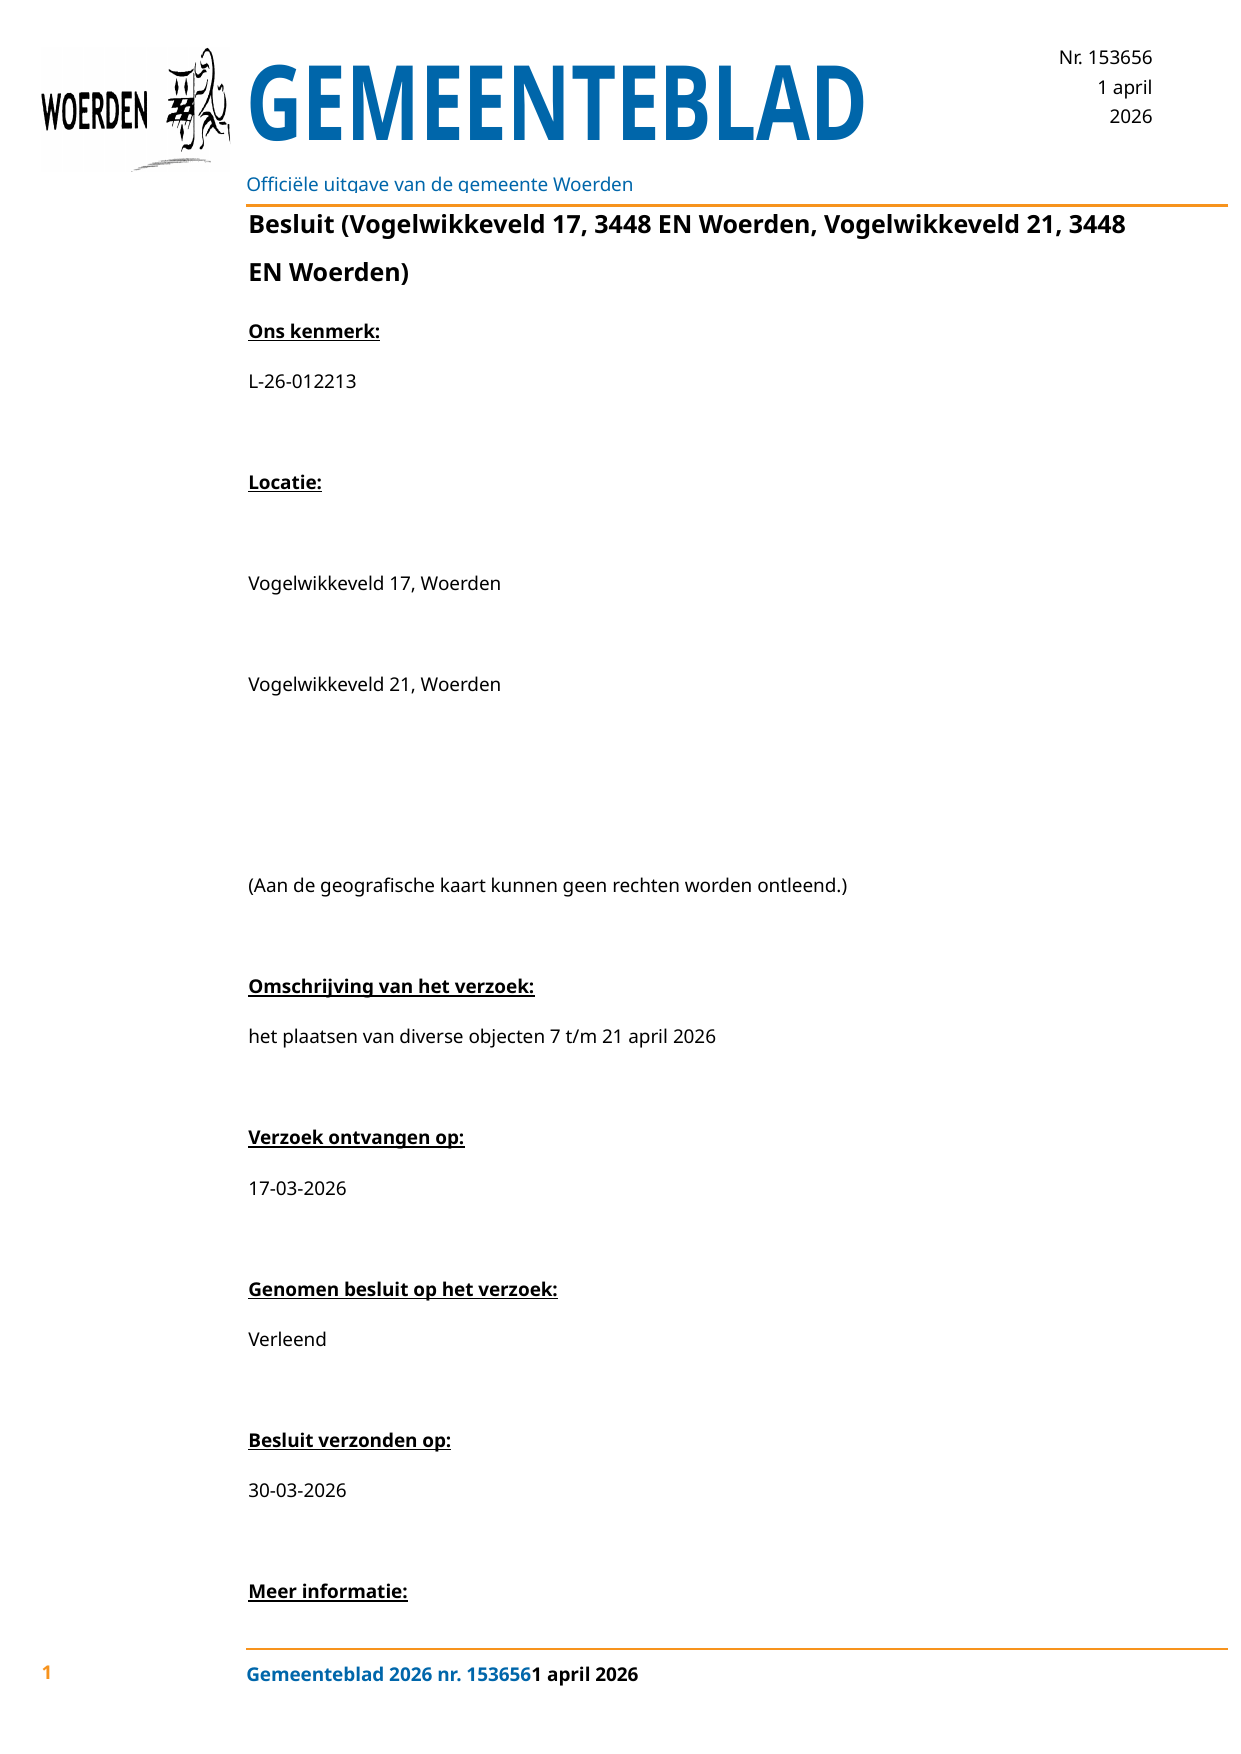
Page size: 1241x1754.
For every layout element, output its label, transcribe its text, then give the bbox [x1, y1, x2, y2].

text Locatie: [248, 469, 1152, 495]
text Meer informatie: [248, 1578, 1152, 1604]
text Verleend [248, 1326, 1152, 1352]
picture [41, 47, 231, 172]
text het plaatsen van diverse objecten 7 t/m 21 april 2026 [248, 1024, 1152, 1049]
text 17-03-2026 [248, 1175, 1152, 1201]
text (Aan de geografische kaart kunnen geen rechten worden ontleend.) [248, 872, 1152, 898]
text Vogelwikkeveld 17, Woerden [248, 570, 1152, 596]
text Genomen besluit op het verzoek: [248, 1276, 1152, 1302]
text Verzoek ontvangen op: [248, 1124, 1152, 1150]
text Omschrijving van het verzoek: [248, 973, 1152, 999]
text L-26-012213 [248, 368, 1152, 394]
text Besluit verzonden op: [248, 1427, 1152, 1453]
text 30-03-2026 [248, 1477, 1152, 1503]
text Vogelwikkeveld 21, Woerden [248, 671, 1152, 697]
text Besluit (Vogelwikkeveld 17, 3448 EN Woerden, Vogelwikkeveld 21, 3448 EN Woerden) [248, 207, 1152, 288]
text Ons kenmerk: [248, 318, 1152, 344]
